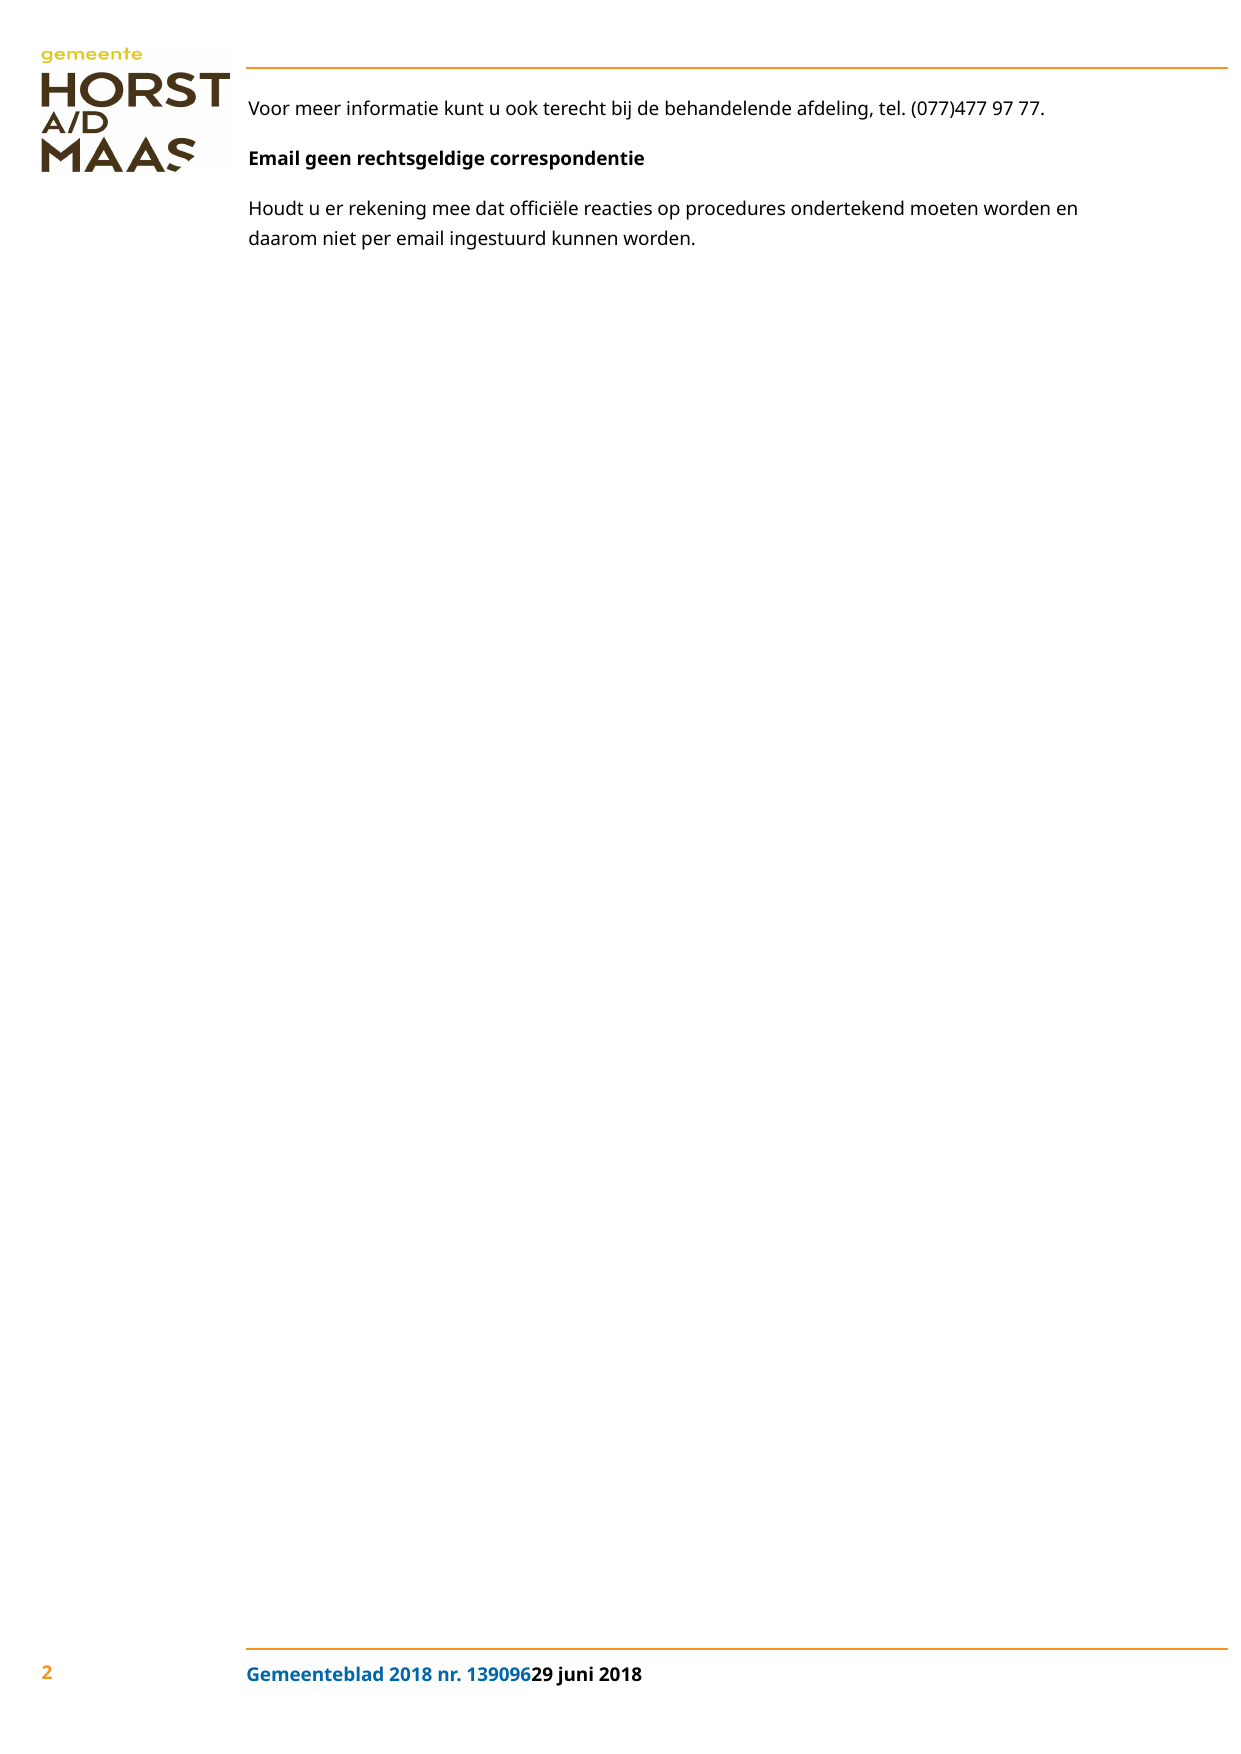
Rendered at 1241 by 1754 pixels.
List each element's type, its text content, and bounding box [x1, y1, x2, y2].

text Email geen rechtsgeldige correspondentie [248, 145, 1152, 171]
text Houdt u er rekening mee dat officiële reacties op procedures ondertekend moeten worden en daarom niet per email ingestuurd kunnen worden. [248, 196, 1152, 251]
picture [41, 47, 231, 172]
text Voor meer informatie kunt u ook terecht bij de behandelende afdeling, tel. (077)477 97 77. [248, 95, 1152, 121]
